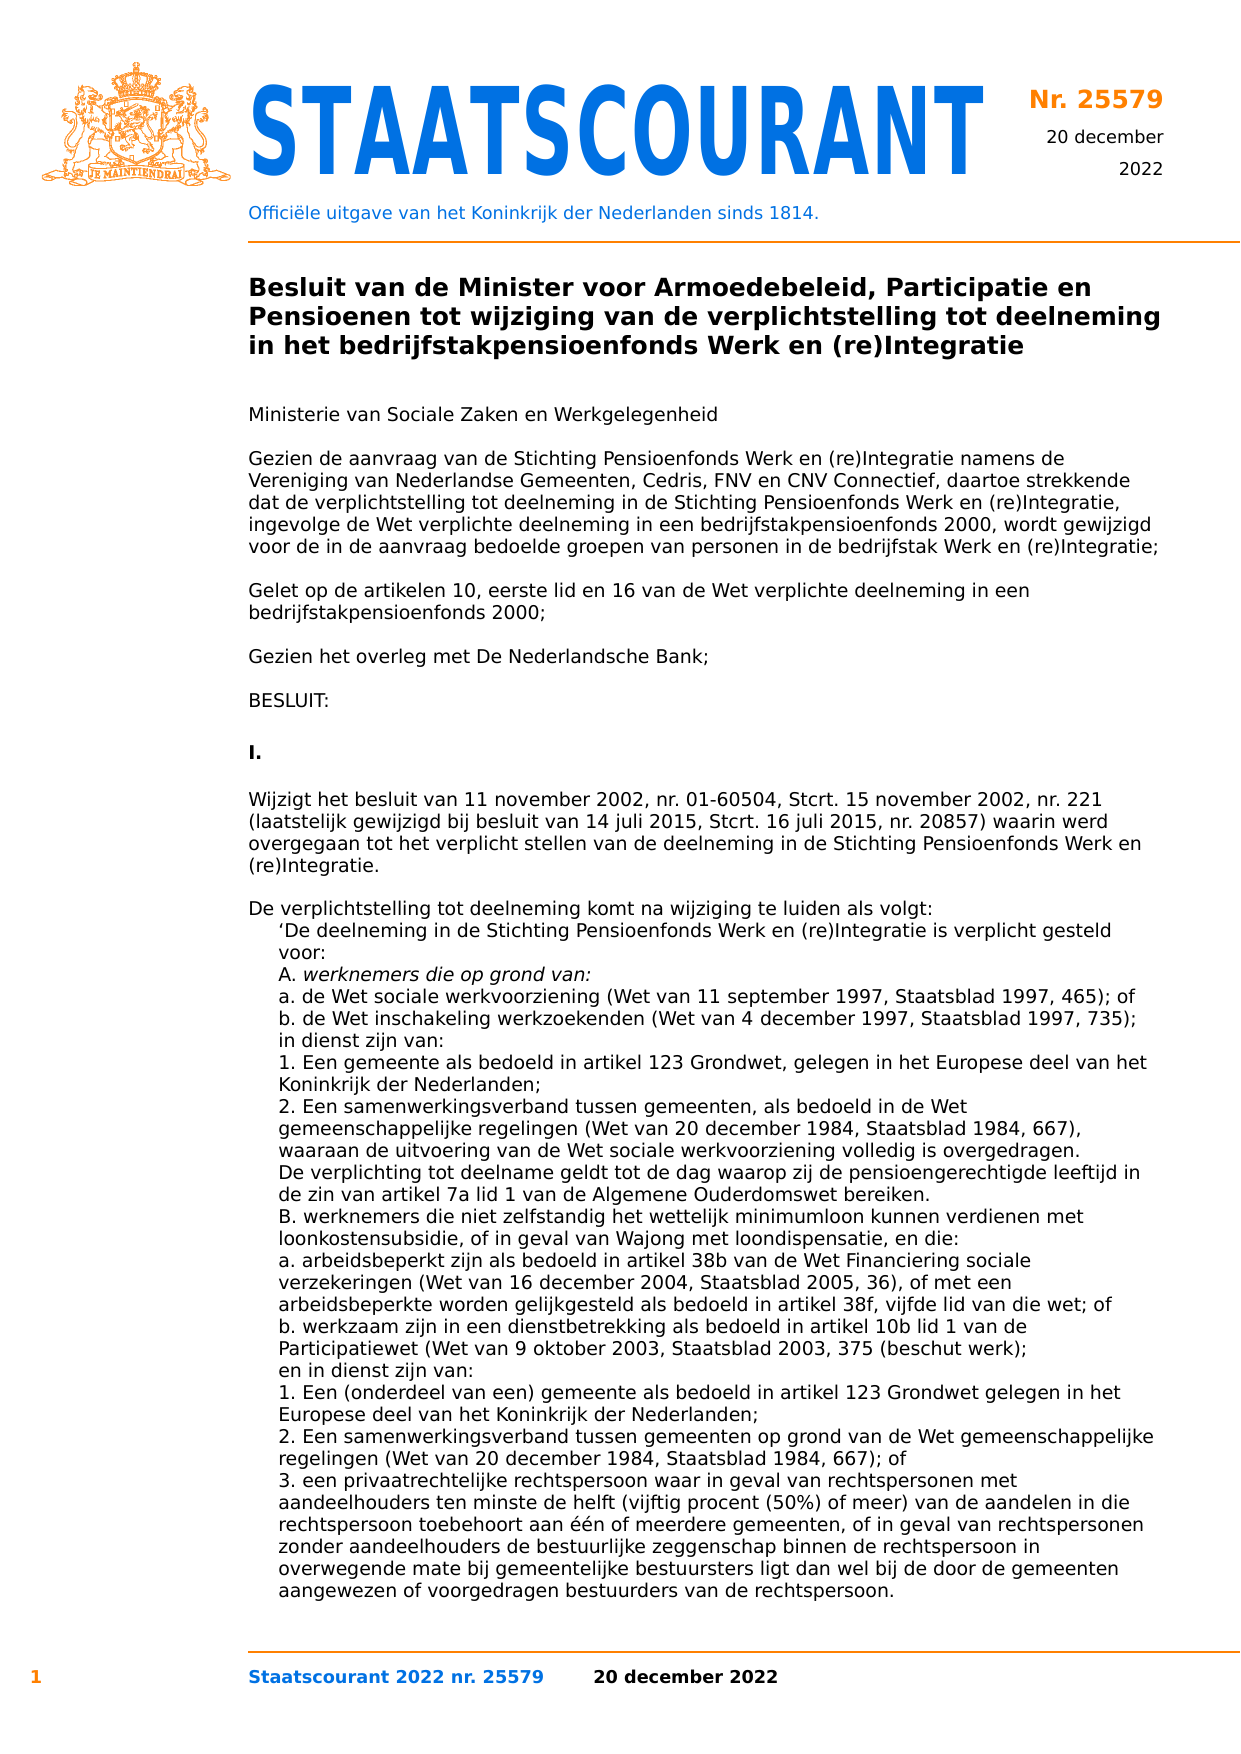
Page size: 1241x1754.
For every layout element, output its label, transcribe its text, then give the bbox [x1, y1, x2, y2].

text Gezien de aanvraag van de Stichting Pensioenfonds Werk en (re)Integratie namens de Vereniging van Nederlandse Gemeenten, Cedris, FNV en CNV Connectief, daartoe strekkende dat de verplichtstelling tot deelneming in de Stichting Pensioenfonds Werk en (re)Integratie, ingevolge de Wet verplichte deelneming in een bedrijfstakpensioenfonds 2000, wordt gewijzigd voor de in de aanvraag bedoelde groepen van personen in de bedrijfstak Werk en (re)Integratie; [248, 448, 1163, 558]
text Gezien het overleg met De Nederlandsche Bank; [248, 646, 1163, 668]
text 2. Een samenwerkingsverband tussen gemeenten, als bedoeld in de Wet gemeenschappelijke regelingen (Wet van 20 december 1984, Staatsblad 1984, 667), waaraan de uitvoering van de Wet sociale werkvoorziening volledig is overgedragen. [278, 1096, 1163, 1162]
text en in dienst zijn van: [278, 1360, 1163, 1382]
text ‘De deelneming in de Stichting Pensioenfonds Werk en (re)Integratie is verplicht gesteld voor: [278, 920, 1163, 964]
text BESLUIT: [248, 689, 1163, 712]
subtitle Besluit van de Minister voor Armoedebeleid, Participatie en Pensioenen tot wijziging van de verplichtstelling tot deelneming in het bedrijfstakpensioenfonds Werk en (re)Integratie [248, 273, 1163, 361]
picture [41, 62, 231, 186]
text 3. een privaatrechtelijke rechtspersoon waar in geval van rechtspersonen met aandeelhouders ten minste de helft (vijftig procent (50%) of meer) van de aandelen in die rechtspersoon toebehoort aan één of meerdere gemeenten, of in geval van rechtspersonen zonder aandeelhouders de bestuurlijke zeggenschap binnen de rechtspersoon in overwegende mate bij gemeentelijke bestuursters ligt dan wel bij de door de gemeenten aangewezen of voorgedragen bestuurders van de rechtspersoon. [278, 1470, 1163, 1602]
text Ministerie van Sociale Zaken en Werkgelegenheid [248, 404, 1163, 426]
text B. werknemers die niet zelfstandig het wettelijk minimumloon kunnen verdienen met loonkostensubsidie, of in geval van Wajong met loondispensatie, en die: [278, 1206, 1163, 1250]
text De verplichtstelling tot deelneming komt na wijziging te luiden als volgt: [248, 898, 1163, 920]
table_cell 20 december [998, 121, 1240, 153]
text De verplichting tot deelname geldt tot de dag waarop zij de pensioengerechtigde leeftijd in de zin van artikel 7a lid 1 van de Algemene Ouderdomswet bereiken. [278, 1162, 1163, 1206]
table_cell Officiële uitgave van het Koninkrijk der Nederlanden sinds 1814. [248, 203, 1240, 241]
text a. arbeidsbeperkt zijn als bedoeld in artikel 38b van de Wet Financiering sociale verzekeringen (Wet van 16 december 2004, Staatsblad 2005, 36), of met een arbeidsbeperkte worden gelijkgesteld als bedoeld in artikel 38f, vijfde lid van die wet; of [278, 1250, 1163, 1316]
text b. de Wet inschakeling werkzoekenden (Wet van 4 december 1997, Staatsblad 1997, 735); [278, 1008, 1163, 1030]
table_header STAATSCOURANT [248, 62, 998, 203]
text 1. Een gemeente als bedoeld in artikel 123 Grondwet, gelegen in het Europese deel van het Koninkrijk der Nederlanden; [278, 1052, 1163, 1096]
text Gelet op de artikelen 10, eerste lid en 16 van de Wet verplichte deelneming in een bedrijfstakpensioenfonds 2000; [248, 580, 1163, 624]
text 2. Een samenwerkingsverband tussen gemeenten op grond van de Wet gemeenschappelijke regelingen (Wet van 20 december 1984, Staatsblad 1984, 667); of [278, 1426, 1163, 1470]
table_cell 2022 [998, 153, 1240, 203]
text 1. Een (onderdeel van een) gemeente als bedoeld in artikel 123 Grondwet gelegen in het Europese deel van het Koninkrijk der Nederlanden; [278, 1382, 1163, 1426]
text a. de Wet sociale werkvoorziening (Wet van 11 september 1997, Staatsblad 1997, 465); of [278, 986, 1163, 1008]
text A. werknemers die op grond van: [278, 964, 1163, 986]
text in dienst zijn van: [278, 1030, 1163, 1052]
table_header Nr. 25579 [998, 62, 1240, 121]
text b. werkzaam zijn in een dienstbetrekking als bedoeld in artikel 10b lid 1 van de Participatiewet (Wet van 9 oktober 2003, Staatsblad 2003, 375 (beschut werk); [278, 1316, 1163, 1360]
table_header [25, 62, 248, 241]
text Wijzigt het besluit van 11 november 2002, nr. 01-60504, Stcrt. 15 november 2002, nr. 221 (laatstelijk gewijzigd bij besluit van 14 juli 2015, Stcrt. 16 juli 2015, nr. 20857) waarin werd overgegaan tot het verplicht stellen van de deelneming in de Stichting Pensioenfonds Werk en (re)Integratie. [248, 788, 1163, 876]
subtitle I. [248, 742, 1163, 763]
